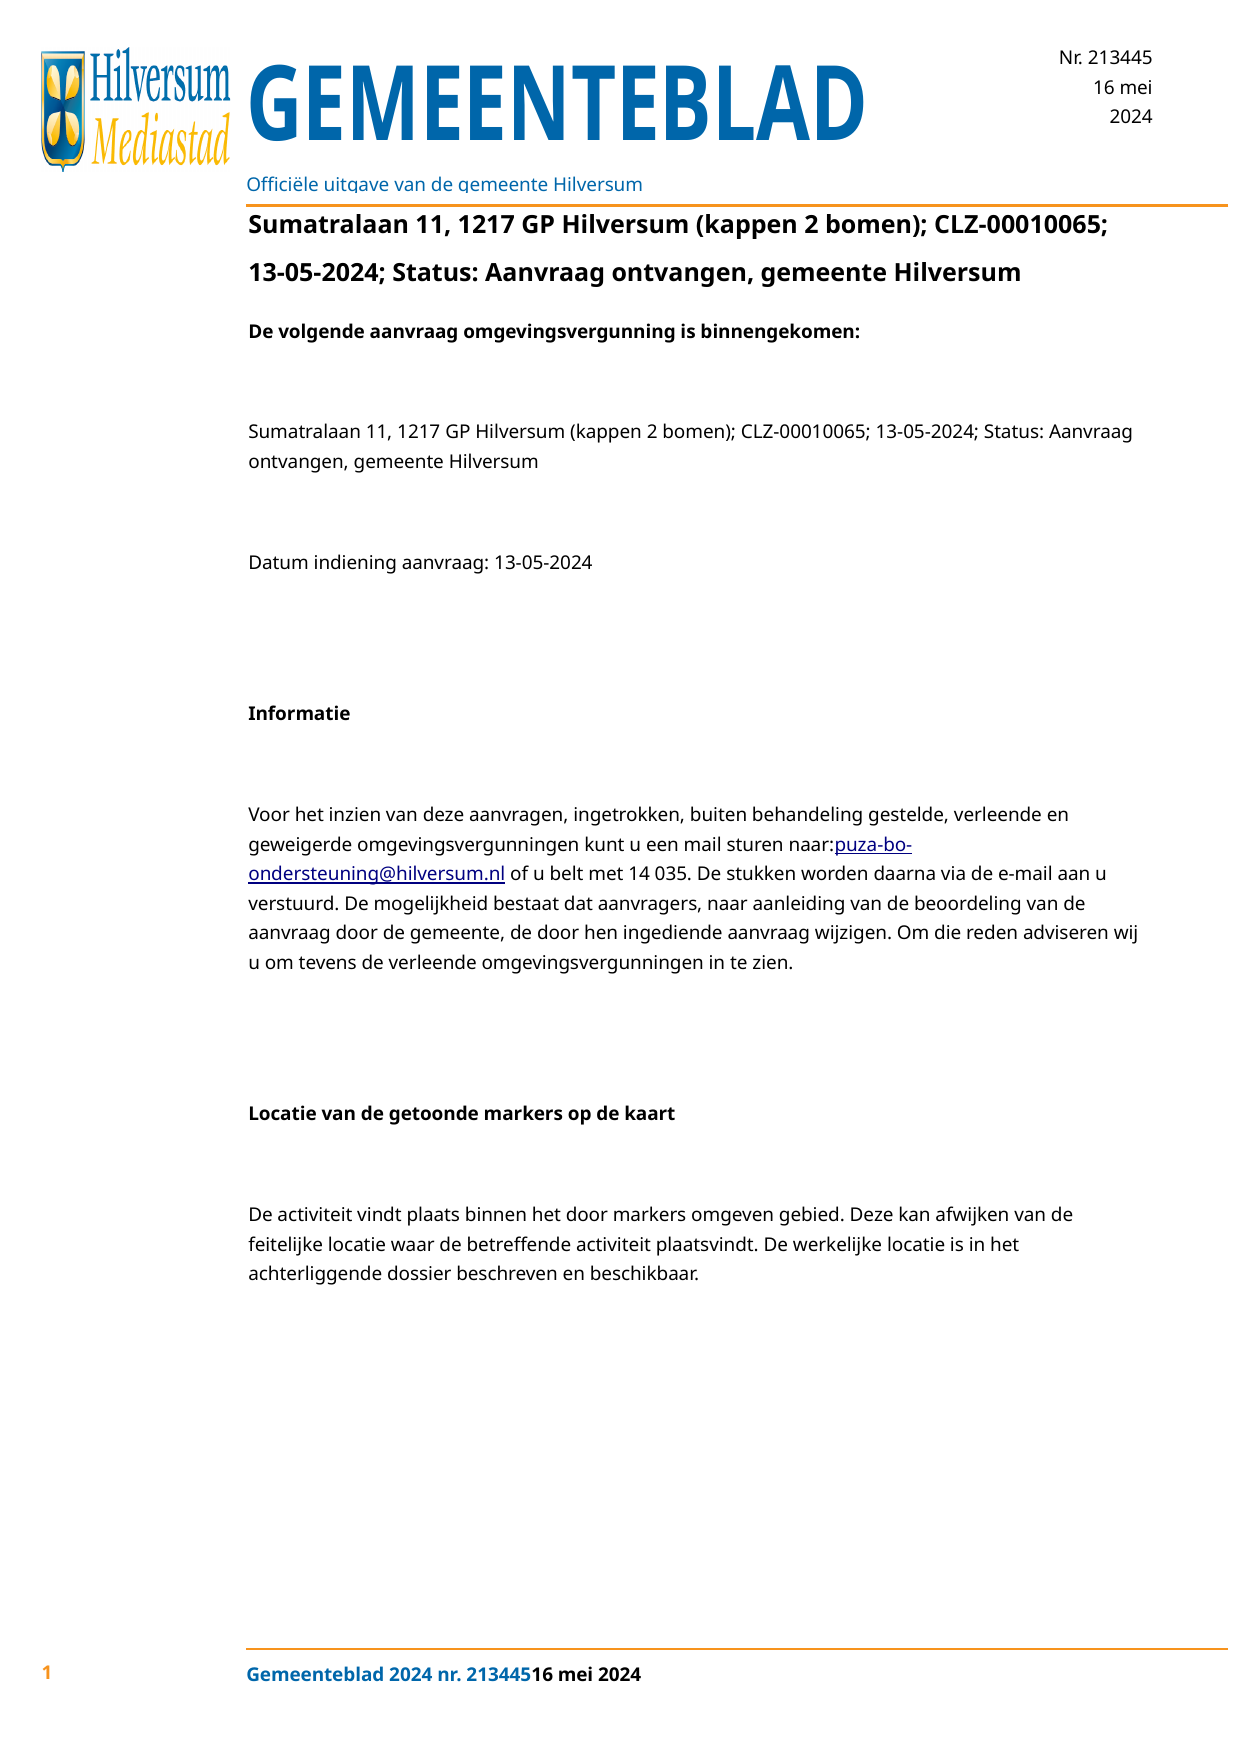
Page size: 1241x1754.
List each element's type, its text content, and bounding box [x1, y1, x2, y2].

text Datum indiening aanvraag: 13-05-2024 [248, 549, 1152, 575]
text Sumatralaan 11, 1217 GP Hilversum (kappen 2 bomen); CLZ-00010065; 13-05-2024; Status: Aanvraag ontvangen, gemeente Hilversum [248, 207, 1152, 288]
text Sumatralaan 11, 1217 GP Hilversum (kappen 2 bomen); CLZ-00010065; 13-05-2024; Status: Aanvraag ontvangen, gemeente Hilversum [248, 419, 1152, 474]
picture [41, 47, 231, 172]
text Voor het inzien van deze aanvragen, ingetrokken, buiten behandeling gestelde, verleende en geweigerde omgevingsvergunningen kunt u een mail sturen naar:puza-bo-ondersteuning@hilversum.nl of u belt met 14 035. De stukken worden daarna via de e-mail aan u verstuurd. De mogelijkheid bestaat dat aanvragers, naar aanleiding van de beoordeling van de aanvraag door de gemeente, de door hen ingediende aanvraag wijzigen. Om die reden adviseren wij u om tevens de verleende omgevingsvergunningen in te zien. [248, 801, 1152, 975]
text Informatie [248, 700, 1152, 726]
text De activiteit vindt plaats binnen het door markers omgeven gebied. Deze kan afwijken van de feitelijke locatie waar de betreffende activiteit plaatsvindt. De werkelijke locatie is in het achterliggende dossier beschreven en beschikbaar. [248, 1201, 1152, 1286]
text De volgende aanvraag omgevingsvergunning is binnengekomen: [248, 318, 1152, 344]
text Locatie van de getoonde markers op de kaart [248, 1100, 1152, 1126]
